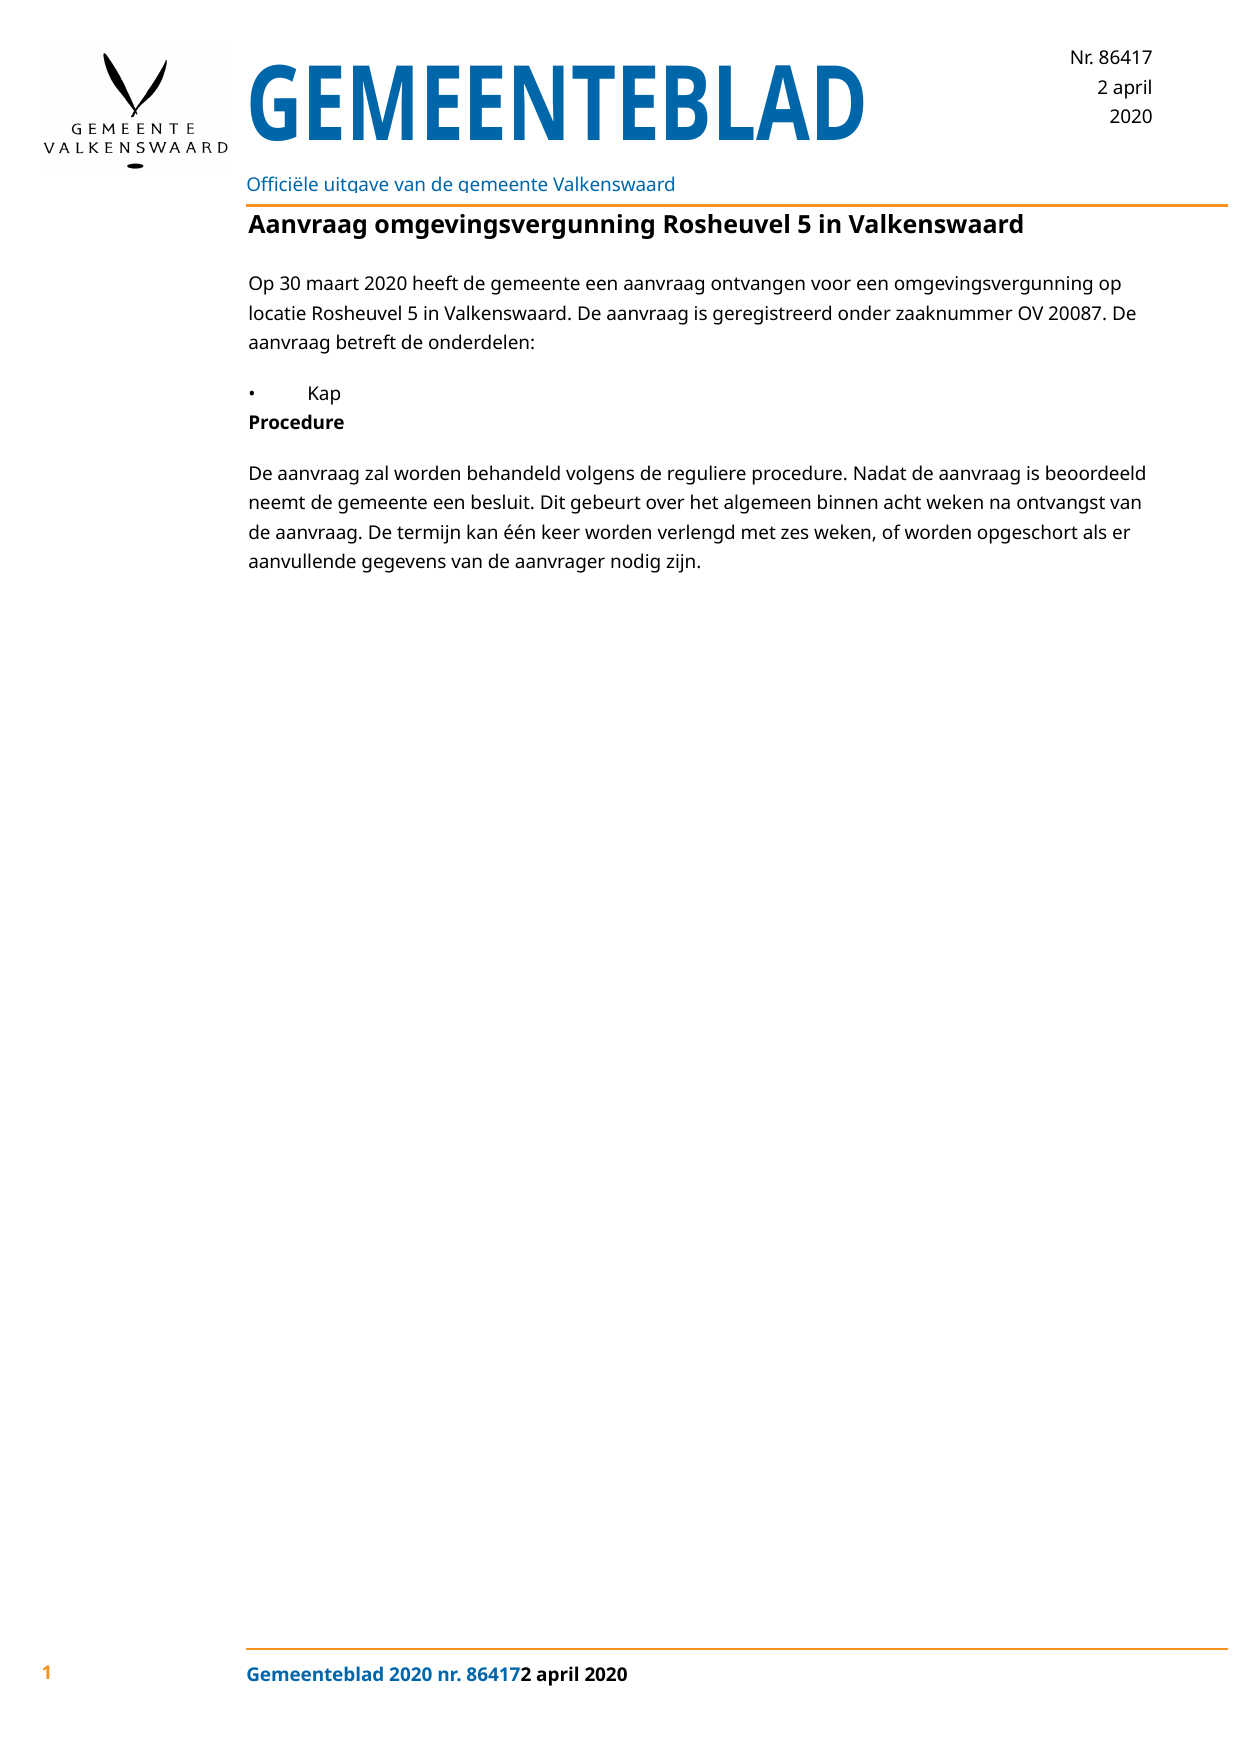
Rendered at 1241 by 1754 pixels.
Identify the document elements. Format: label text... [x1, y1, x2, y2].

text Aanvraag omgevingsvergunning Rosheuvel 5 in Valkenswaard [248, 207, 1152, 241]
text Op 30 maart 2020 heeft de gemeente een aanvraag ontvangen voor een omgevingsvergunning op locatie Rosheuvel 5 in Valkenswaard. De aanvraag is geregistreerd onder zaaknummer OV 20087. De aanvraag betreft de onderdelen: [248, 270, 1152, 355]
text De aanvraag zal worden behandeld volgens de reguliere procedure. Nadat de aanvraag is beoordeeld neemt de gemeente een besluit. Dit gebeurt over het algemeen binnen acht weken na ontvangst van de aanvraag. De termijn kan één keer worden verlengd met zes weken, of worden opgeschort als er aanvullende gegevens van de aanvrager nodig zijn. [248, 460, 1152, 574]
list Kap [248, 380, 1152, 406]
picture [41, 47, 231, 172]
text Procedure [248, 409, 1152, 435]
